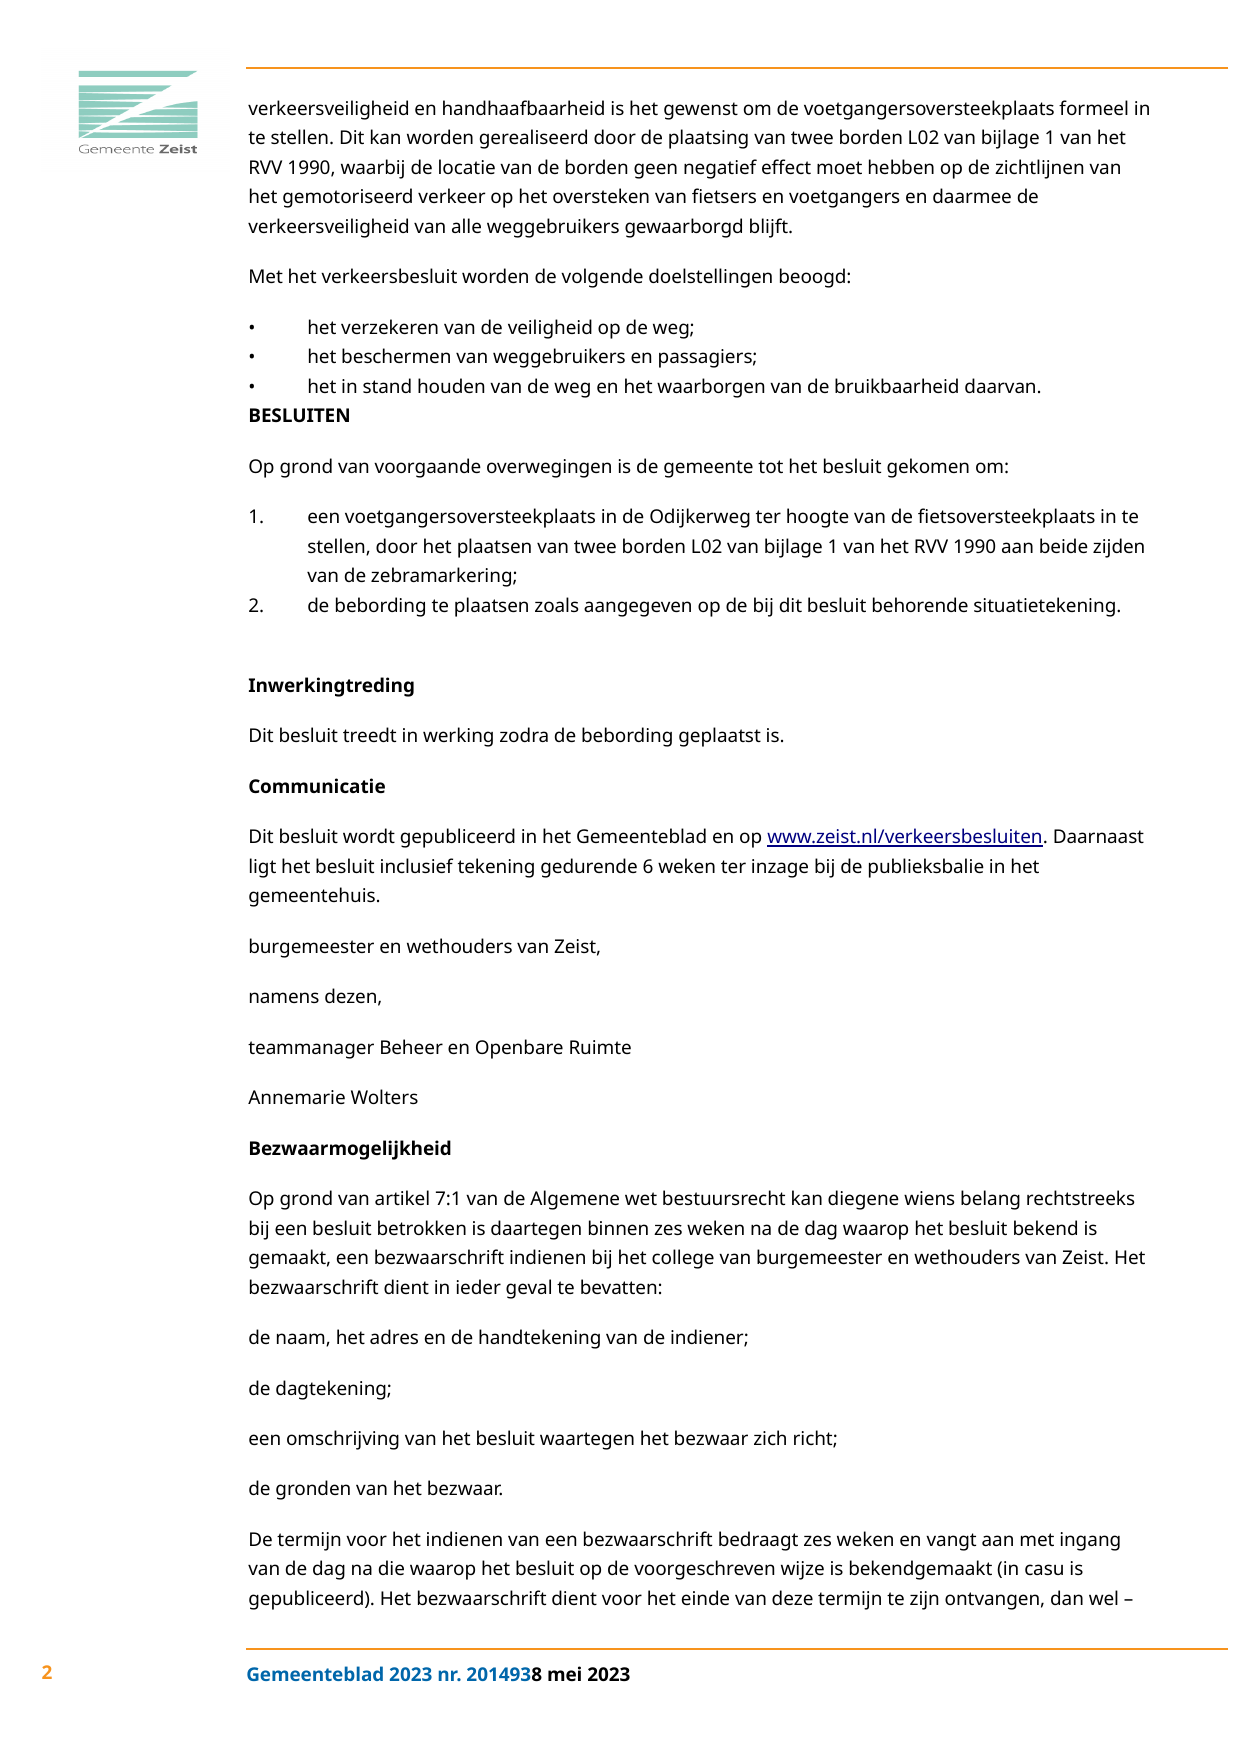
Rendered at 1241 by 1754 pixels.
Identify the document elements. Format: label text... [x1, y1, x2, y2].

text de gronden van het bezwaar. [248, 1476, 1152, 1501]
text BESLUITEN [248, 403, 1152, 428]
picture [41, 47, 231, 172]
text Dit besluit wordt gepubliceerd in het Gemeenteblad en op www.zeist.nl/verkeersbesluiten. Daarnaast ligt het besluit inclusief tekening gedurende 6 weken ter inzage bij de publieksbalie in het gemeentehuis. [248, 823, 1152, 908]
list het verzekeren van de veiligheid op de weg; [248, 314, 1152, 340]
list een voetgangersoversteekplaats in de Odijkerweg ter hoogte van de fietsoversteekplaats in te stellen, door het plaatsen van twee borden L02 van bijlage 1 van het RVV 1990 aan beide zijden van de zebramarkering; [248, 503, 1152, 588]
text Annemarie Wolters [248, 1084, 1152, 1110]
list de bebording te plaatsen zoals aangegeven op de bij dit besluit behorende situatietekening. [248, 592, 1152, 618]
text Inwerkingtreding [248, 672, 1152, 698]
text teammanager Beheer en Openbare Ruimte [248, 1034, 1152, 1060]
text Met het verkeersbesluit worden de volgende doelstellingen beoogd: [248, 263, 1152, 289]
text een omschrijving van het besluit waartegen het bezwaar zich richt; [248, 1425, 1152, 1451]
text namens dezen, [248, 983, 1152, 1009]
text burgemeester en wethouders van Zeist, [248, 933, 1152, 959]
text verkeersveiligheid en handhaafbaarheid is het gewenst om de voetgangersoversteekplaats formeel in te stellen. Dit kan worden gerealiseerd door de plaatsing van twee borden L02 van bijlage 1 van het RVV 1990, waarbij de locatie van de borden geen negatief effect moet hebben op de zichtlijnen van het gemotoriseerd verkeer op het oversteken van fietsers en voetgangers en daarmee de verkeersveiligheid van alle weggebruikers gewaarborgd blijft. [248, 95, 1152, 239]
text Op grond van voorgaande overwegingen is de gemeente tot het besluit gekomen om: [248, 453, 1152, 479]
text De termijn voor het indienen van een bezwaarschrift bedraagt zes weken en vangt aan met ingang van de dag na die waarop het besluit op de voorgeschreven wijze is bekendgemaakt (in casu is gepubliceerd). Het bezwaarschrift dient voor het einde van deze termijn te zijn ontvangen, dan wel – [248, 1526, 1152, 1611]
list het in stand houden van de weg en het waarborgen van de bruikbaarheid daarvan. [248, 373, 1152, 399]
text Bezwaarmogelijkheid [248, 1135, 1152, 1161]
text Op grond van artikel 7:1 van de Algemene wet bestuursrecht kan diegene wiens belang rechtstreeks bij een besluit betrokken is daartegen binnen zes weken na de dag waarop het besluit bekend is gemaakt, een bezwaarschrift indienen bij het college van burgemeester en wethouders van Zeist. Het bezwaarschrift dient in ieder geval te bevatten: [248, 1185, 1152, 1300]
list het beschermen van weggebruikers en passagiers; [248, 343, 1152, 369]
text Communicatie [248, 773, 1152, 799]
text de naam, het adres en de handtekening van de indiener; [248, 1324, 1152, 1350]
text de dagtekening; [248, 1375, 1152, 1401]
text Dit besluit treedt in werking zodra de bebording geplaatst is. [248, 723, 1152, 748]
